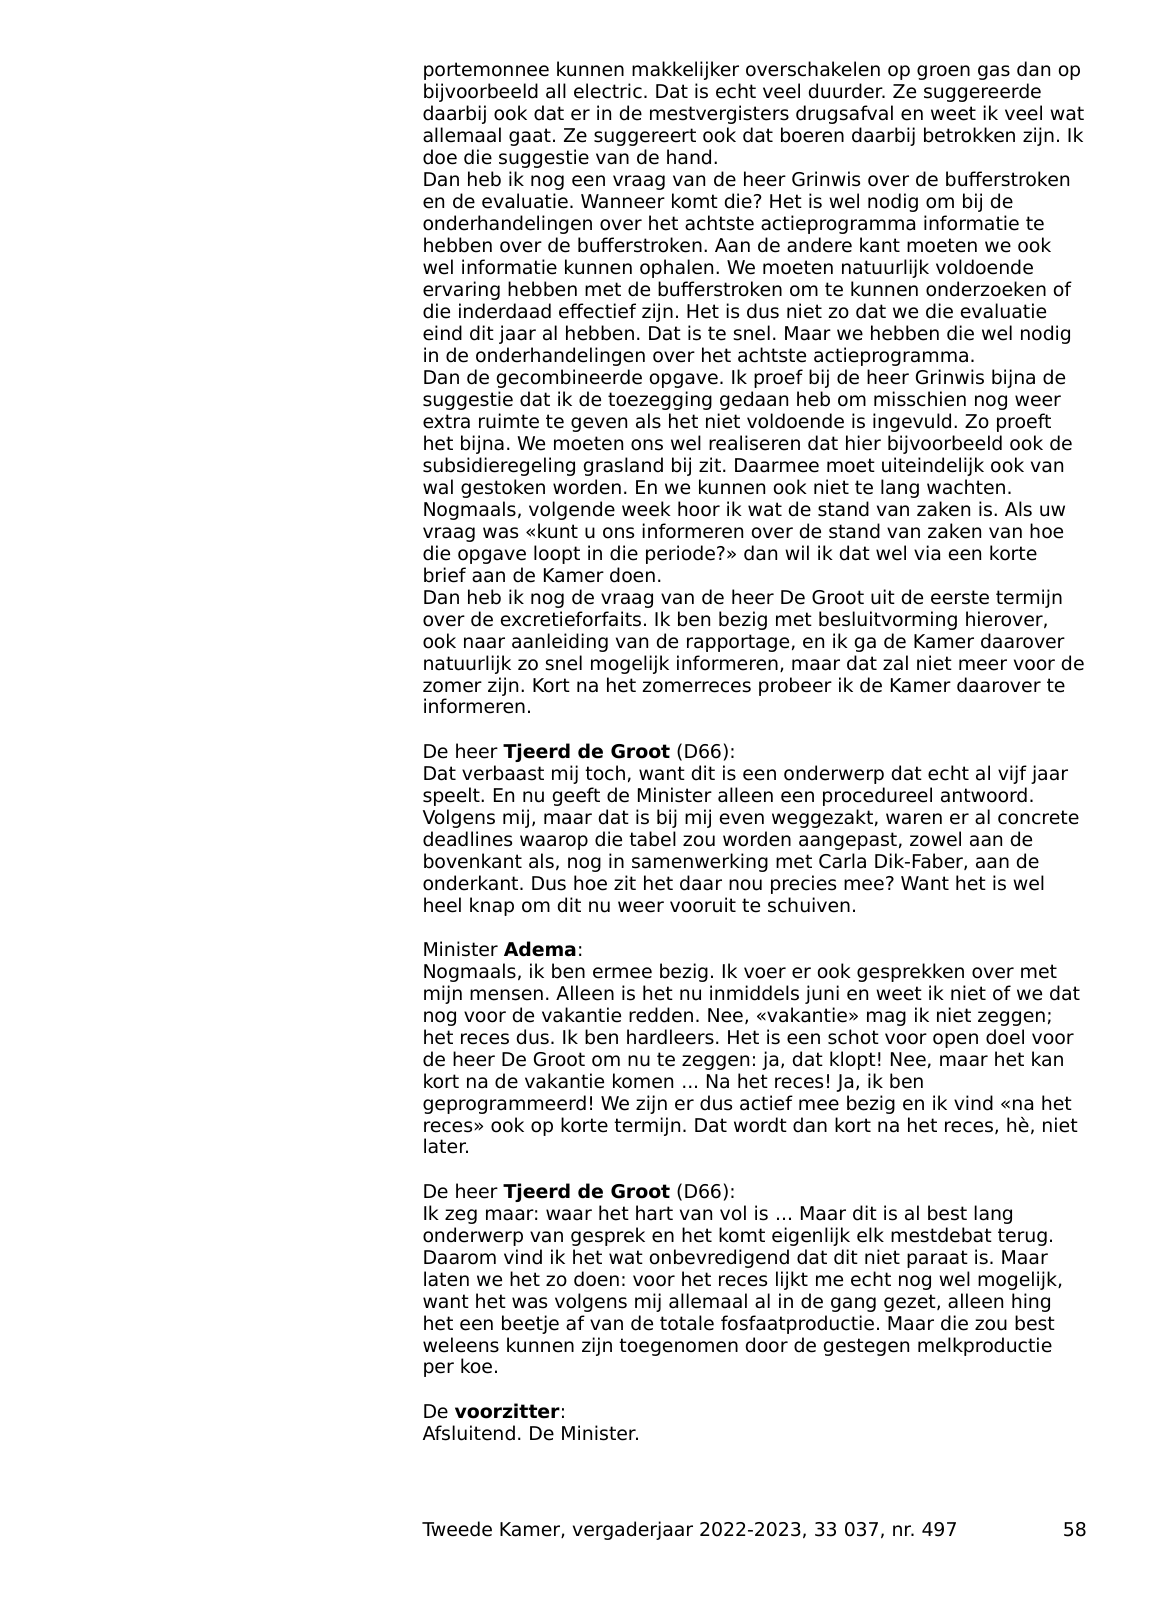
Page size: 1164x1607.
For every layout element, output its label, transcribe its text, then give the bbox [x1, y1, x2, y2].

text De heer Tjeerd de Groot (D66): [422, 1181, 1087, 1203]
text De heer Tjeerd de Groot (D66): [422, 741, 1087, 763]
text Dat verbaast mij toch, want dit is een onderwerp dat echt al vijf jaar speelt. En nu geeft de Minister alleen een procedureel antwoord. Volgens mij, maar dat is bij mij even weggezakt, waren er al concrete deadlines waarop die tabel zou worden aangepast, zowel aan de bovenkant als, nog in samenwerking met Carla Dik-Faber, aan de onderkant. Dus hoe zit het daar nou precies mee? Want het is wel heel knap om dit nu weer vooruit te schuiven. [422, 763, 1087, 916]
text Dan de gecombineerde opgave. Ik proef bij de heer Grinwis bijna de suggestie dat ik de toezegging gedaan heb om misschien nog weer extra ruimte te geven als het niet voldoende is ingevuld. Zo proeft het bijna. We moeten ons wel realiseren dat hier bijvoorbeeld ook de subsidieregeling grasland bij zit. Daarmee moet uiteindelijk ook van wal gestoken worden. En we kunnen ook niet te lang wachten. Nogmaals, volgende week hoor ik wat de stand van zaken is. Als uw vraag was «kunt u ons informeren over de stand van zaken van hoe die opgave loopt in die periode?» dan wil ik dat wel via een korte brief aan de Kamer doen. [422, 367, 1087, 587]
text Ik zeg maar: waar het hart van vol is ... Maar dit is al best lang onderwerp van gesprek en het komt eigenlijk elk mestdebat terug. Daarom vind ik het wat onbevredigend dat dit niet paraat is. Maar laten we het zo doen: voor het reces lijkt me echt nog wel mogelijk, want het was volgens mij allemaal al in de gang gezet, alleen hing het een beetje af van de totale fosfaatproductie. Maar die zou best weleens kunnen zijn toegenomen door de gestegen melkproductie per koe. [422, 1203, 1087, 1378]
text Dan heb ik nog de vraag van de heer De Groot uit de eerste termijn over de excretieforfaits. Ik ben bezig met besluitvorming hierover, ook naar aanleiding van de rapportage, en ik ga de Kamer daarover natuurlijk zo snel mogelijk informeren, maar dat zal niet meer voor de zomer zijn. Kort na het zomerreces probeer ik de Kamer daarover te informeren. [422, 587, 1087, 718]
text Dan heb ik nog een vraag van de heer Grinwis over de bufferstroken en de evaluatie. Wanneer komt die? Het is wel nodig om bij de onderhandelingen over het achtste actieprogramma informatie te hebben over de bufferstroken. Aan de andere kant moeten we ook wel informatie kunnen ophalen. We moeten natuurlijk voldoende ervaring hebben met de bufferstroken om te kunnen onderzoeken of die inderdaad effectief zijn. Het is dus niet zo dat we die evaluatie eind dit jaar al hebben. Dat is te snel. Maar we hebben die wel nodig in de onderhandelingen over het achtste actieprogramma. [422, 169, 1087, 367]
text portemonnee kunnen makkelijker overschakelen op groen gas dan op bijvoorbeeld all electric. Dat is echt veel duurder. Ze suggereerde daarbij ook dat er in de mestvergisters drugsafval en weet ik veel wat allemaal gaat. Ze suggereert ook dat boeren daarbij betrokken zijn. Ik doe die suggestie van de hand. [422, 59, 1087, 169]
text Nogmaals, ik ben ermee bezig. Ik voer er ook gesprekken over met mijn mensen. Alleen is het nu inmiddels juni en weet ik niet of we dat nog voor de vakantie redden. Nee, «vakantie» mag ik niet zeggen; het reces dus. Ik ben hardleers. Het is een schot voor open doel voor de heer De Groot om nu te zeggen: ja, dat klopt! Nee, maar het kan kort na de vakantie komen ... Na het reces! Ja, ik ben geprogrammeerd! We zijn er dus actief mee bezig en ik vind «na het reces» ook op korte termijn. Dat wordt dan kort na het reces, hè, niet later. [422, 961, 1087, 1158]
text Afsluitend. De Minister. [422, 1423, 1087, 1444]
text De voorzitter: [422, 1401, 1087, 1423]
text Minister Adema: [422, 939, 1087, 961]
